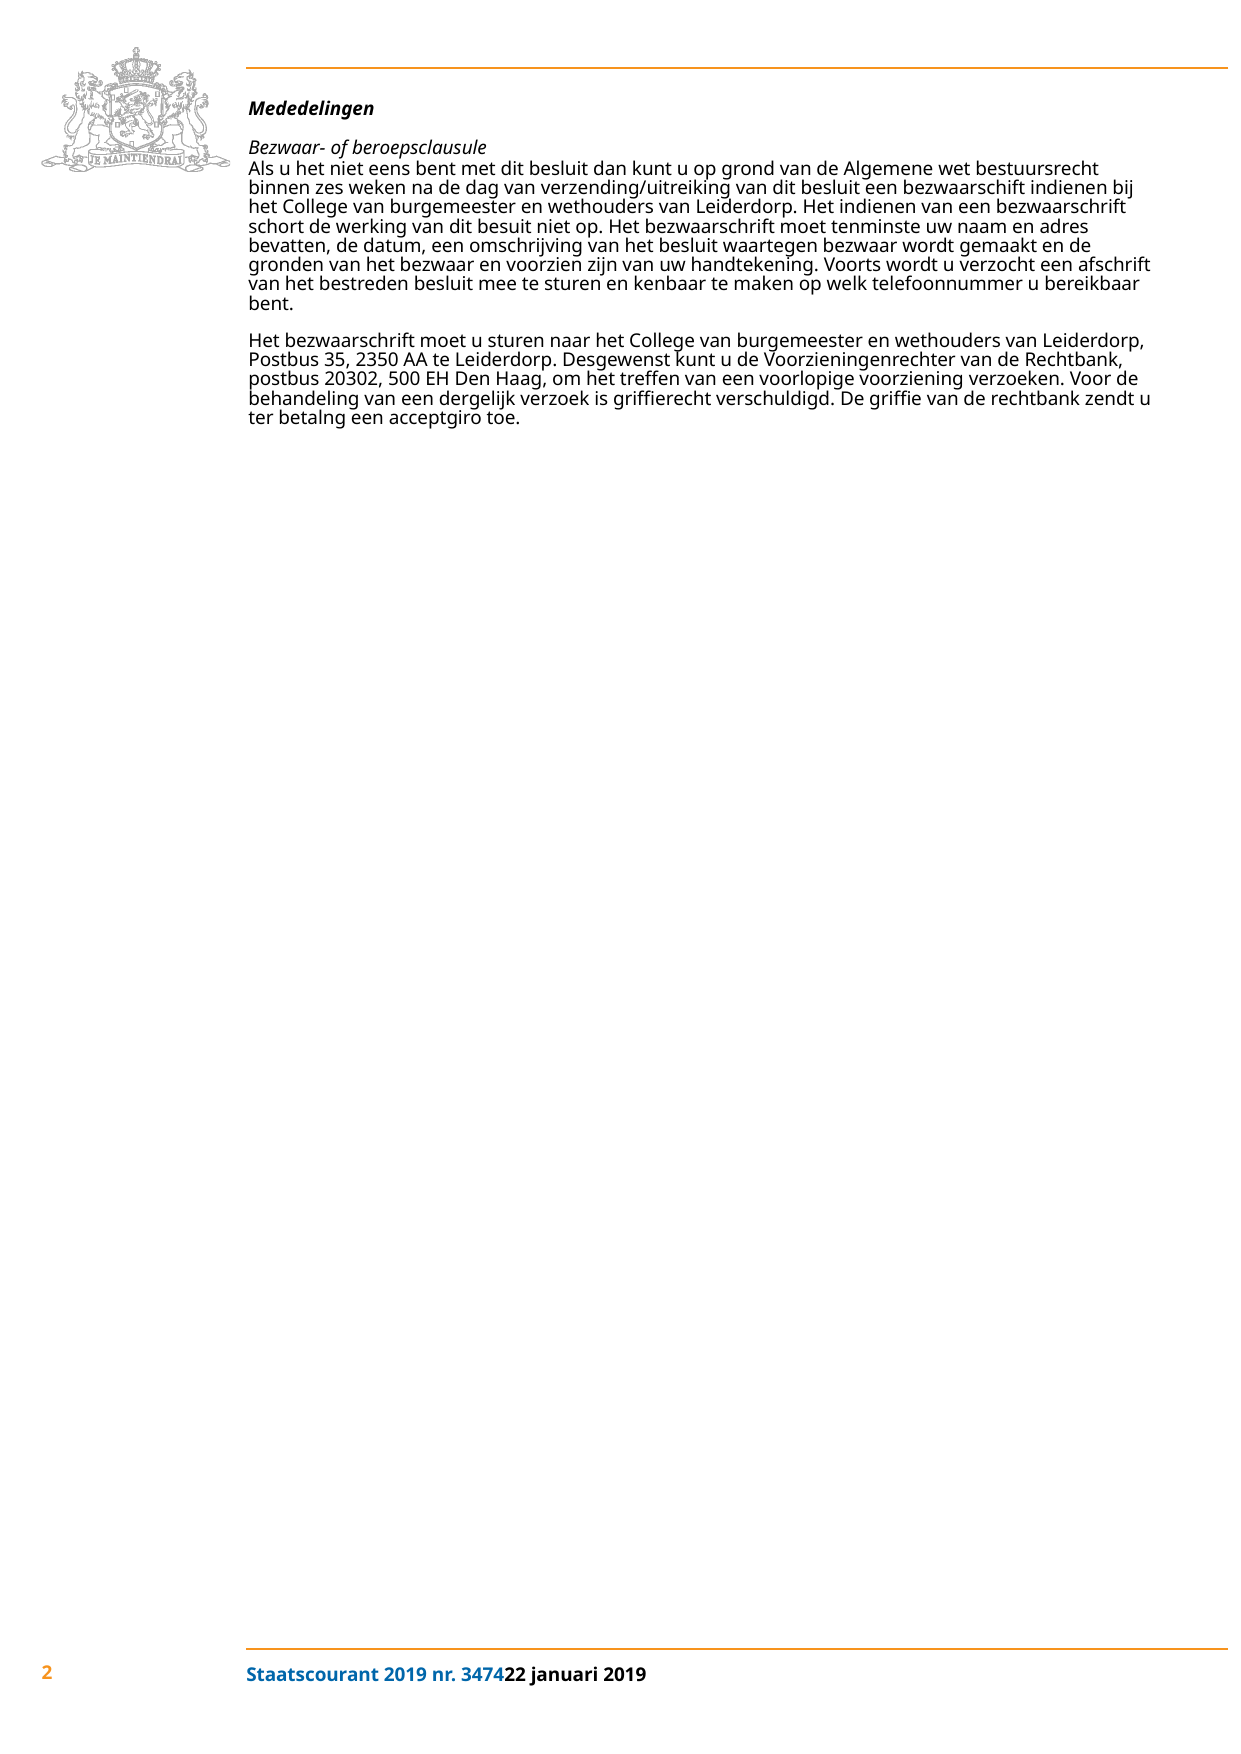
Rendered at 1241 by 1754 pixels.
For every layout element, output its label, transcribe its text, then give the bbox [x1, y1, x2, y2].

text Mededelingen [248, 95, 1152, 121]
picture [41, 47, 231, 172]
text Het bezwaarschrift moet u sturen naar het College van burgemeester en wethouders van Leiderdorp, Postbus 35, 2350 AA te Leiderdorp. Desgewenst kunt u de Voorzieningenrechter van de Rechtbank, postbus 20302, 500 EH Den Haag, om het treffen van een voorlopige voorziening verzoeken. Voor de behandeling van een dergelijk verzoek is griffierecht verschuldigd. De griffie van de rechtbank zendt u ter betalng een acceptgiro toe. [248, 332, 1152, 428]
text Als u het niet eens bent met dit besluit dan kunt u op grond van de Algemene wet bestuursrecht binnen zes weken na de dag van verzending/uitreiking van dit besluit een bezwaarschift indienen bij het College van burgemeester en wethouders van Leiderdorp. Het indienen van een bezwaarschrift schort de werking van dit besuit niet op. Het bezwaarschrift moet tenminste uw naam en adres bevatten, de datum, een omschrijving van het besluit waartegen bezwaar wordt gemaakt en de gronden van het bezwaar en voorzien zijn van uw handtekening. Voorts wordt u verzocht een afschrift van het bestreden besluit mee te sturen en kenbaar te maken op welk telefoonnummer u bereikbaar bent. [248, 160, 1152, 314]
text Bezwaar- of beroepsclausule [248, 134, 1152, 160]
